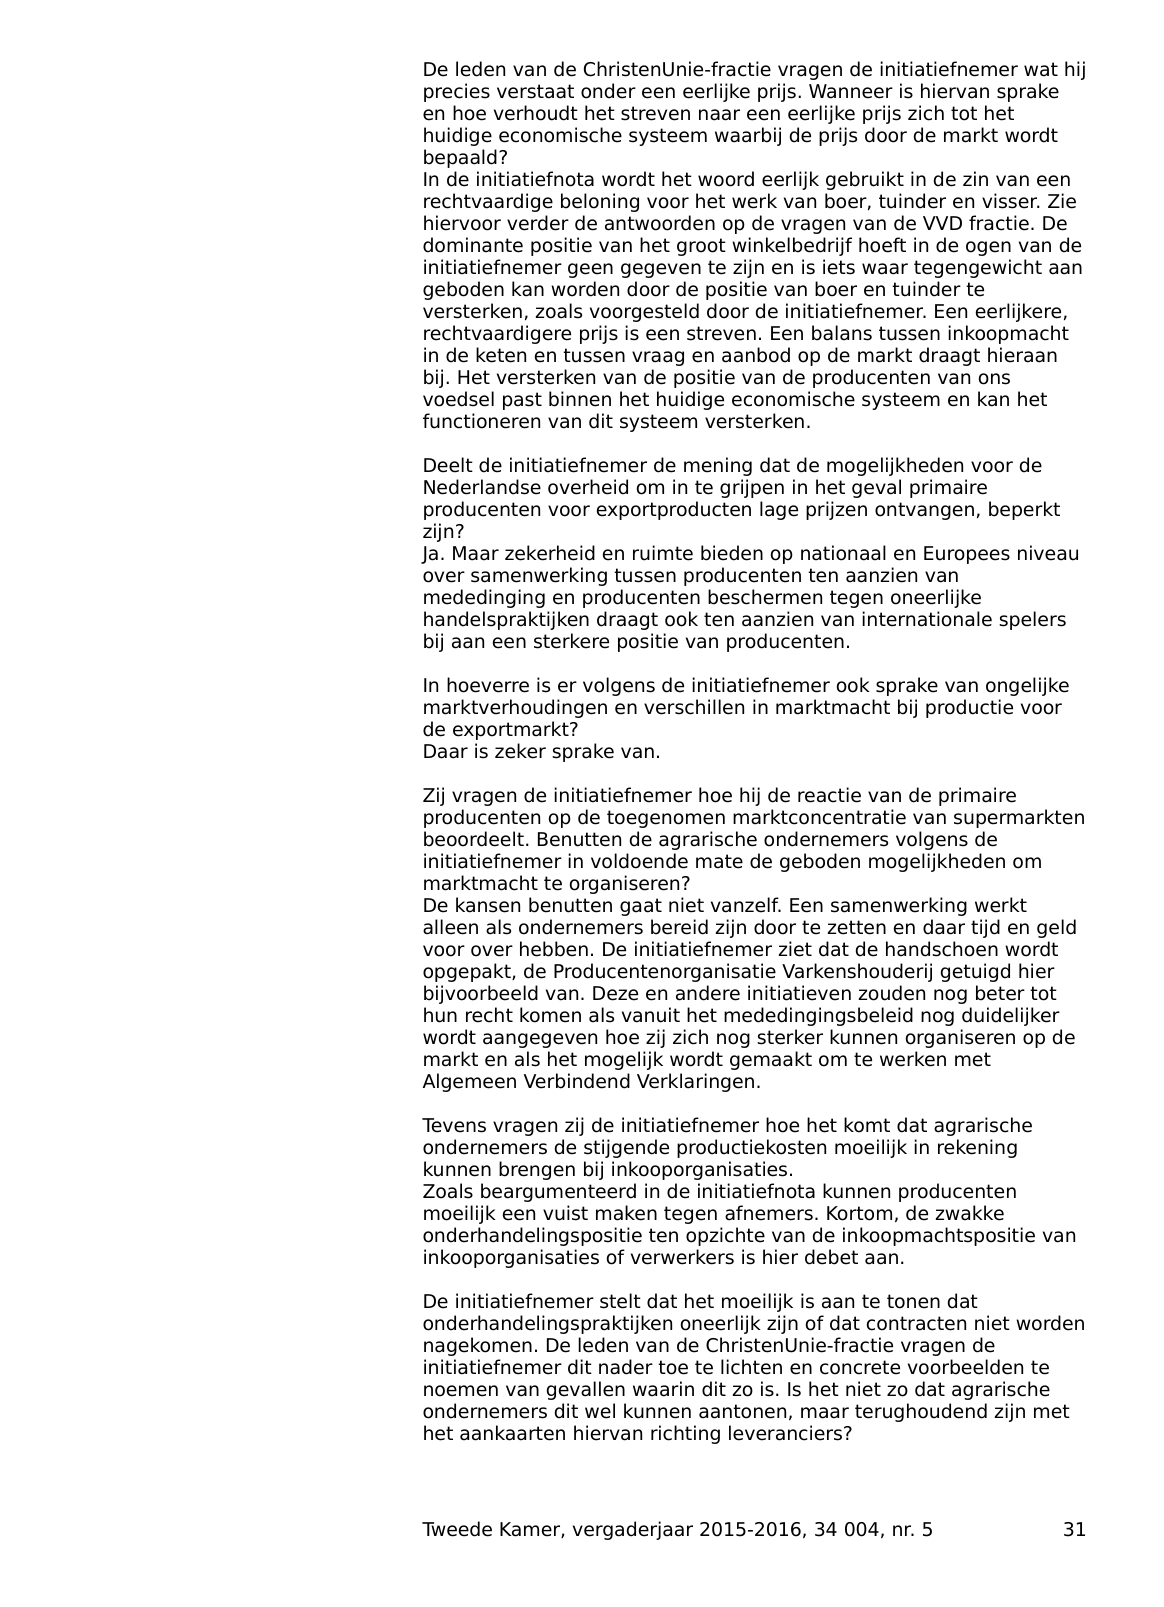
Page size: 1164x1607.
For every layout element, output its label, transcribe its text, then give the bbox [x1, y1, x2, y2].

text Ja. Maar zekerheid en ruimte bieden op nationaal en Europees niveau over samenwerking tussen producenten ten aanzien van mededinging en producenten beschermen tegen oneerlijke handelspraktijken draagt ook ten aanzien van internationale spelers bij aan een sterkere positie van producenten. [422, 543, 1087, 653]
text Zij vragen de initiatiefnemer hoe hij de reactie van de primaire producenten op de toegenomen marktconcentratie van supermarkten beoordeelt. Benutten de agrarische ondernemers volgens de initiatiefnemer in voldoende mate de geboden mogelijkheden om marktmacht te organiseren? [422, 785, 1087, 895]
text Deelt de initiatiefnemer de mening dat de mogelijkheden voor de Nederlandse overheid om in te grijpen in het geval primaire producenten voor exportproducten lage prijzen ontvangen, beperkt zijn? [422, 455, 1087, 543]
text Tevens vragen zij de initiatiefnemer hoe het komt dat agrarische ondernemers de stijgende productiekosten moeilijk in rekening kunnen brengen bij inkooporganisaties. [422, 1115, 1087, 1181]
text Zoals beargumenteerd in de initiatiefnota kunnen producenten moeilijk een vuist maken tegen afnemers. Kortom, de zwakke onderhandelingspositie ten opzichte van de inkoopmachtspositie van inkooporganisaties of verwerkers is hier debet aan. [422, 1181, 1087, 1269]
text In hoeverre is er volgens de initiatiefnemer ook sprake van ongelijke marktverhoudingen en verschillen in marktmacht bij productie voor de exportmarkt? [422, 675, 1087, 741]
text Daar is zeker sprake van. [422, 741, 1087, 763]
text De initiatiefnemer stelt dat het moeilijk is aan te tonen dat onderhandelingspraktijken oneerlijk zijn of dat contracten niet worden nagekomen. De leden van de ChristenUnie-fractie vragen de initiatiefnemer dit nader toe te lichten en concrete voorbeelden te noemen van gevallen waarin dit zo is. Is het niet zo dat agrarische ondernemers dit wel kunnen aantonen, maar terughoudend zijn met het aankaarten hiervan richting leveranciers? [422, 1291, 1087, 1445]
text De leden van de ChristenUnie-fractie vragen de initiatiefnemer wat hij precies verstaat onder een eerlijke prijs. Wanneer is hiervan sprake en hoe verhoudt het streven naar een eerlijke prijs zich tot het huidige economische systeem waarbij de prijs door de markt wordt bepaald? [422, 59, 1087, 169]
text De kansen benutten gaat niet vanzelf. Een samenwerking werkt alleen als ondernemers bereid zijn door te zetten en daar tijd en geld voor over hebben. De initiatiefnemer ziet dat de handschoen wordt opgepakt, de Producentenorganisatie Varkenshouderij getuigd hier bijvoorbeeld van. Deze en andere initiatieven zouden nog beter tot hun recht komen als vanuit het mededingingsbeleid nog duidelijker wordt aangegeven hoe zij zich nog sterker kunnen organiseren op de markt en als het mogelijk wordt gemaakt om te werken met Algemeen Verbindend Verklaringen. [422, 895, 1087, 1093]
text In de initiatiefnota wordt het woord eerlijk gebruikt in de zin van een rechtvaardige beloning voor het werk van boer, tuinder en visser. Zie hiervoor verder de antwoorden op de vragen van de VVD fractie. De dominante positie van het groot winkelbedrijf hoeft in de ogen van de initiatiefnemer geen gegeven te zijn en is iets waar tegengewicht aan geboden kan worden door de positie van boer en tuinder te versterken, zoals voorgesteld door de initiatiefnemer. Een eerlijkere, rechtvaardigere prijs is een streven. Een balans tussen inkoopmacht in de keten en tussen vraag en aanbod op de markt draagt hieraan bij. Het versterken van de positie van de producenten van ons voedsel past binnen het huidige economische systeem en kan het functioneren van dit systeem versterken. [422, 169, 1087, 433]
